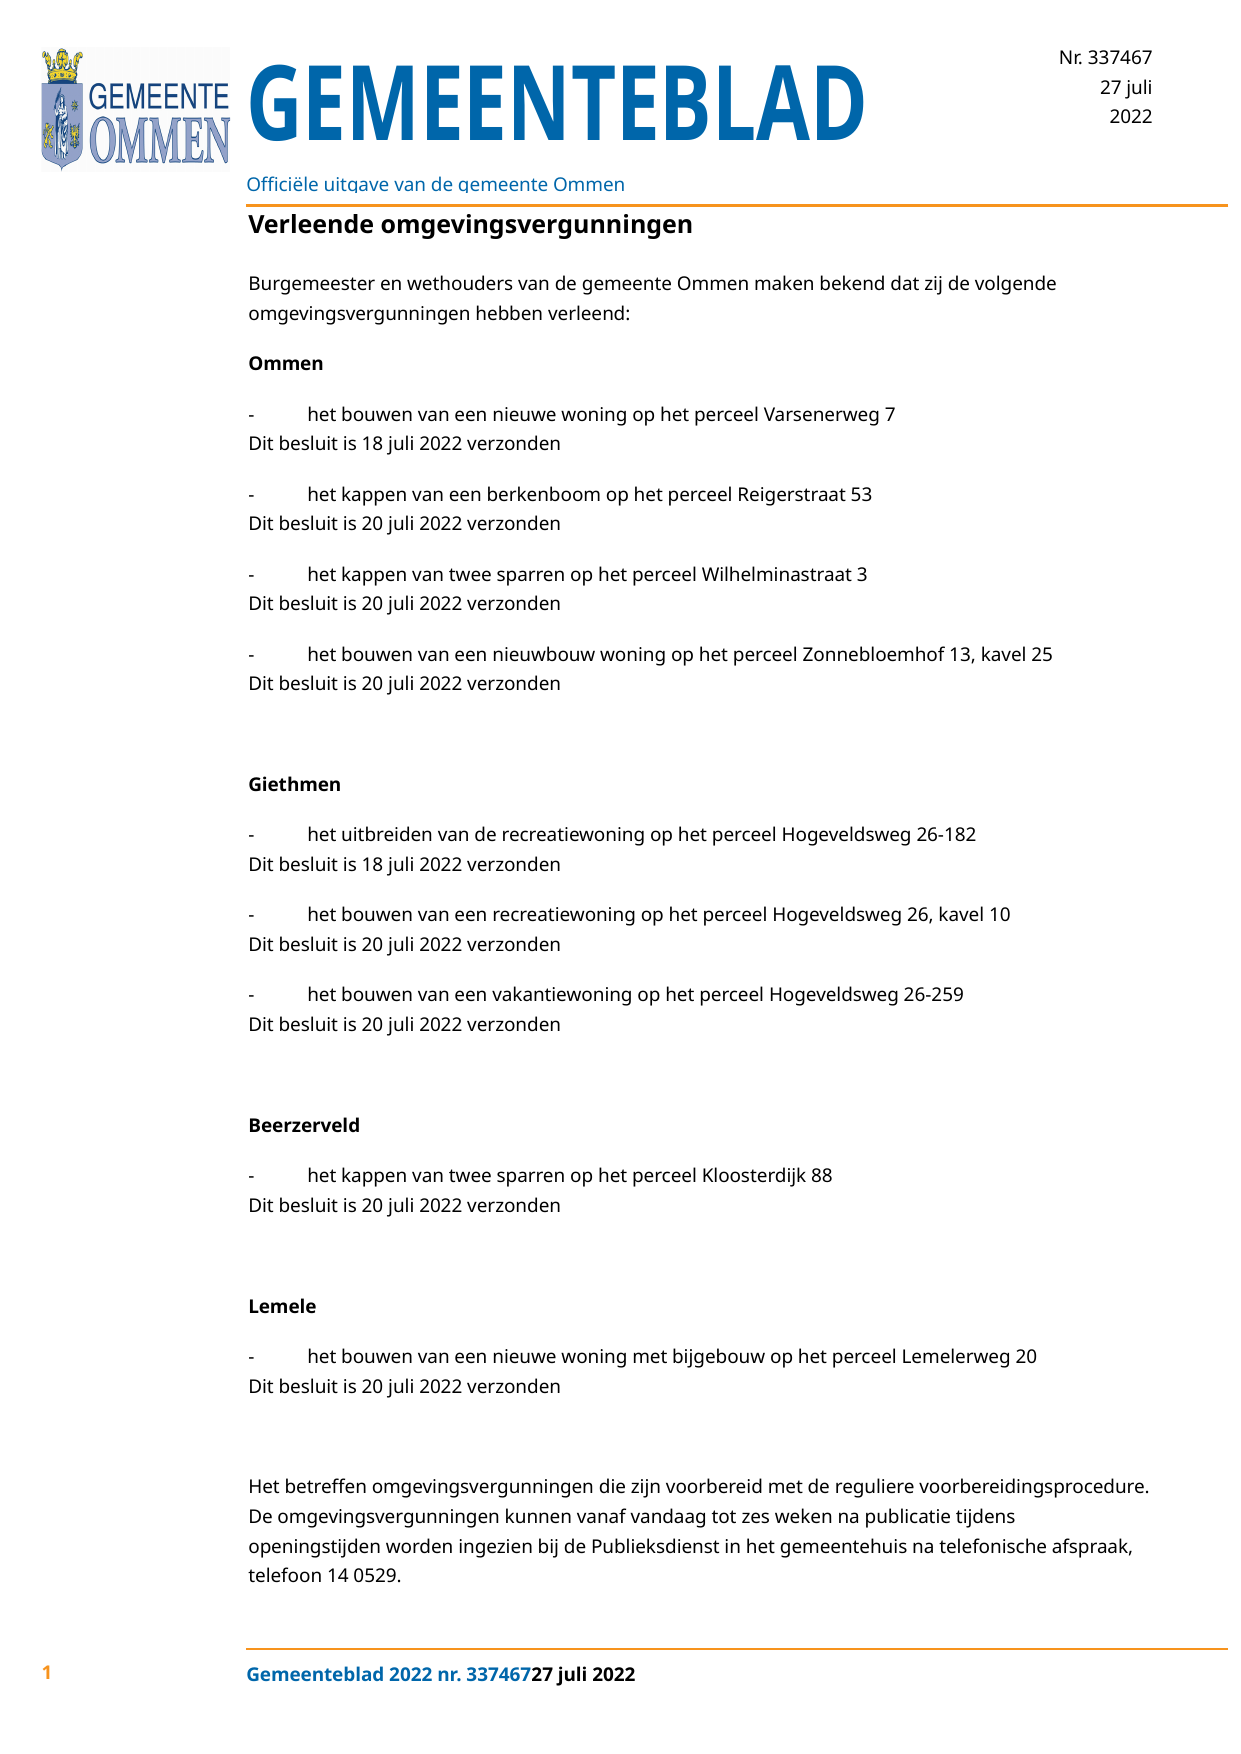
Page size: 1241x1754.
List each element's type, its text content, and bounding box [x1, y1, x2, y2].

text Dit besluit is 18 juli 2022 verzonden [248, 430, 1152, 456]
list het bouwen van een nieuwe woning op het perceel Varsenerweg 7 [248, 401, 1152, 426]
text Dit besluit is 20 juli 2022 verzonden [248, 670, 1152, 696]
list het bouwen van een vakantiewoning op het perceel Hogeveldsweg 26-259 [248, 982, 1152, 1007]
text Ommen [248, 350, 1152, 376]
text Dit besluit is 20 juli 2022 verzonden [248, 590, 1152, 616]
list het bouwen van een recreatiewoning op het perceel Hogeveldsweg 26, kavel 10 [248, 902, 1152, 927]
text Beerzerveld [248, 1112, 1152, 1138]
text Giethmen [248, 771, 1152, 797]
list het bouwen van een nieuwe woning met bijgebouw op het perceel Lemelerweg 20 [248, 1343, 1152, 1369]
text Lemele [248, 1293, 1152, 1318]
list het kappen van een berkenboom op het perceel Reigerstraat 53 [248, 481, 1152, 506]
text Dit besluit is 20 juli 2022 verzonden [248, 510, 1152, 536]
picture [41, 47, 231, 172]
list het kappen van twee sparren op het perceel Wilhelminastraat 3 [248, 561, 1152, 586]
text Dit besluit is 20 juli 2022 verzonden [248, 1192, 1152, 1218]
text Dit besluit is 18 juli 2022 verzonden [248, 851, 1152, 877]
text Verleende omgevingsvergunningen [248, 207, 1152, 241]
list het kappen van twee sparren op het perceel Kloosterdijk 88 [248, 1162, 1152, 1188]
text Dit besluit is 20 juli 2022 verzonden [248, 931, 1152, 957]
text Dit besluit is 20 juli 2022 verzonden [248, 1011, 1152, 1037]
text Het betreffen omgevingsvergunningen die zijn voorbereid met de reguliere voorbereidingsprocedure. De omgevingsvergunningen kunnen vanaf vandaag tot zes weken na publicatie tijdens openingstijden worden ingezien bij de Publieksdienst in het gemeentehuis na telefonische afspraak, telefoon 14 0529. [248, 1474, 1152, 1588]
text Dit besluit is 20 juli 2022 verzonden [248, 1373, 1152, 1398]
list het bouwen van een nieuwbouw woning op het perceel Zonnebloemhof 13, kavel 25 [248, 641, 1152, 666]
text Burgemeester en wethouders van de gemeente Ommen maken bekend dat zij de volgende omgevingsvergunningen hebben verleend: [248, 270, 1152, 326]
list het uitbreiden van de recreatiewoning op het perceel Hogeveldsweg 26-182 [248, 822, 1152, 847]
